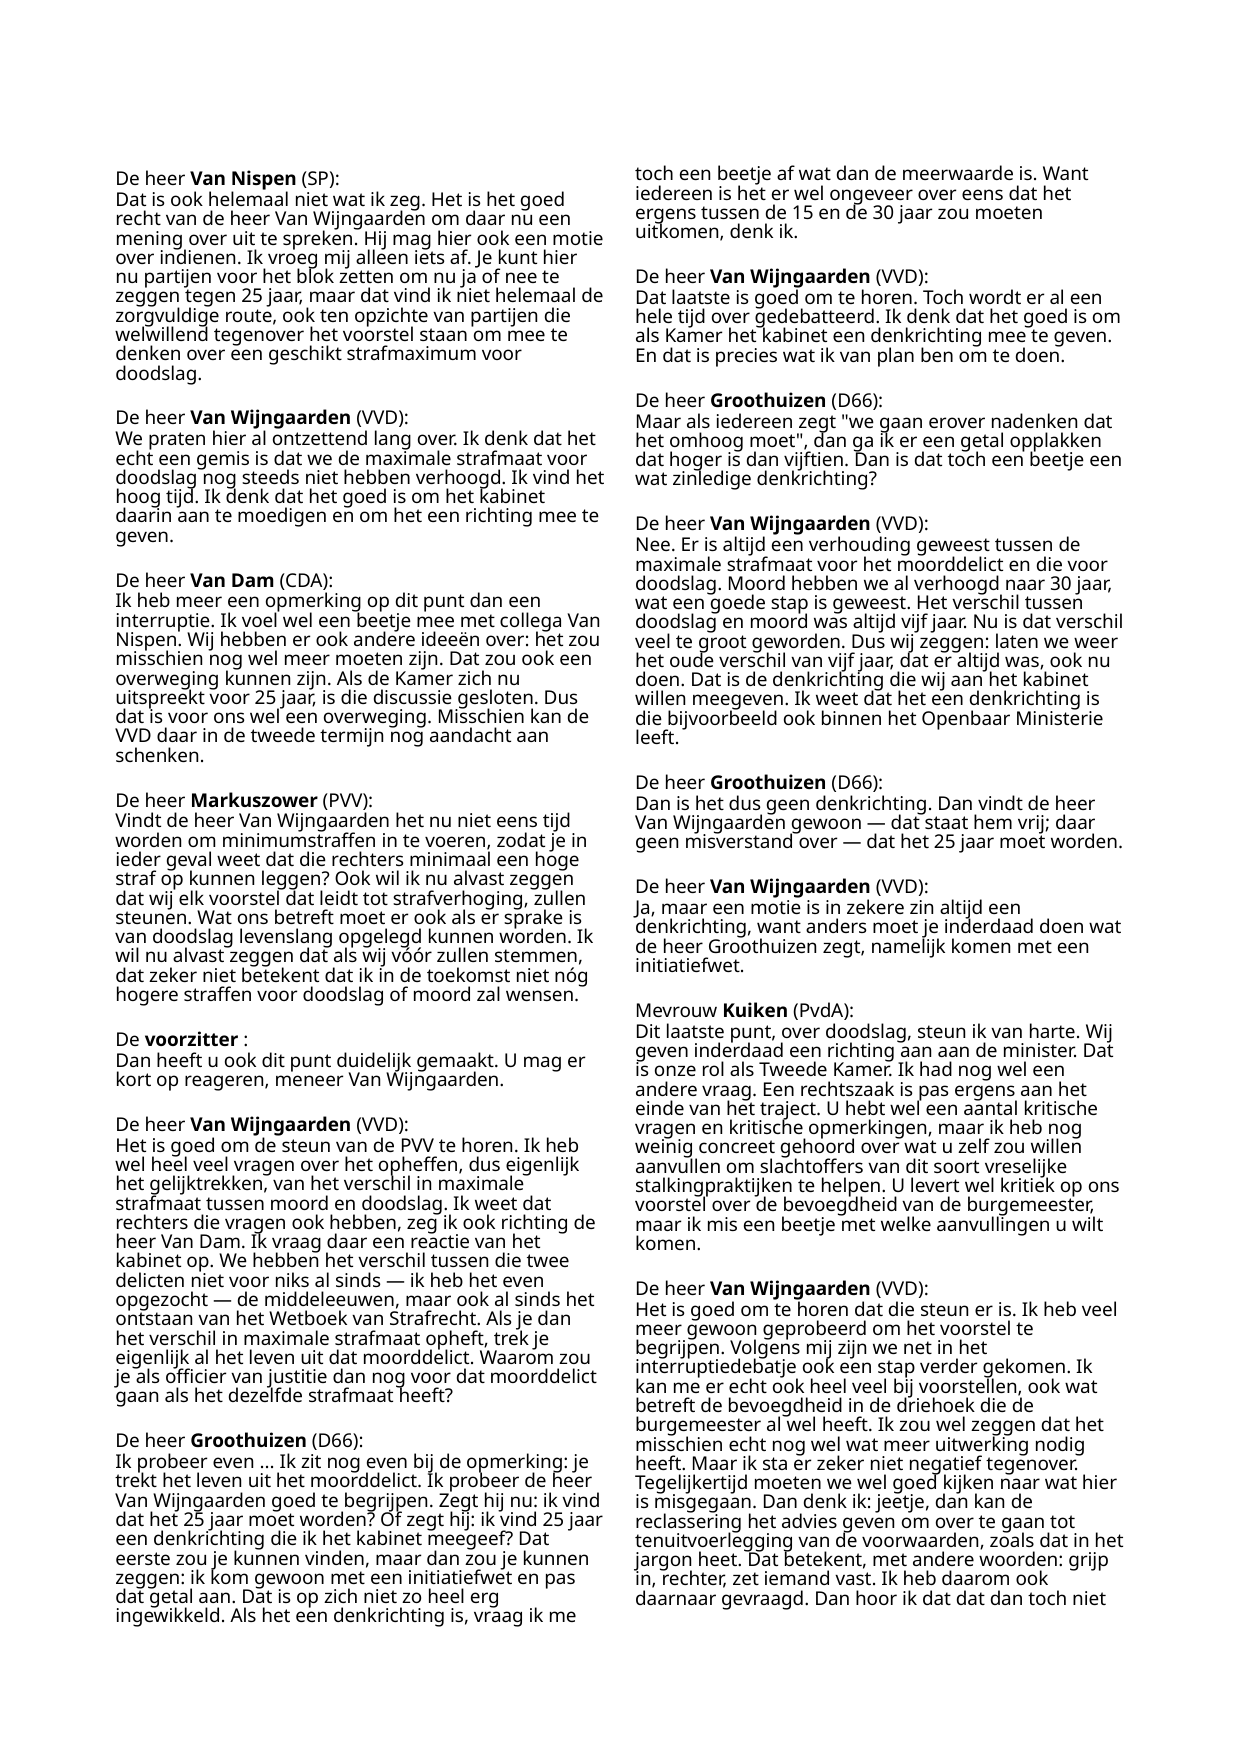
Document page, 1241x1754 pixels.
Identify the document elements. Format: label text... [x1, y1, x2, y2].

text Ik probeer even ... Ik zit nog even bij de opmerking: je trekt het leven uit het moorddelict. Ik probeer de heer Van Wijngaarden goed te begrijpen. Zegt hij nu: ik vind dat het 25 jaar moet worden? Of zegt hij: ik vind 25 jaar een denkrichting die ik het kabinet meegeef? Dat eerste zou je kunnen vinden, maar dan zou je kunnen zeggen: ik kom gewoon met een initiatiefwet en pas dat getal aan. Dat is op zich niet zo heel erg ingewikkeld. Als het een denkrichting is, vraag ik me [115, 1453, 605, 1627]
text De heer Groothuizen (D66): [115, 1427, 605, 1453]
text De heer Van Wijngaarden (VVD): [635, 511, 1125, 536]
text Dat is ook helemaal niet wat ik zeg. Het is het goed recht van de heer Van Wijngaarden om daar nu een mening over uit te spreken. Hij mag hier ook een motie over indienen. Ik vroeg mij alleen iets af. Je kunt hier nu partijen voor het blok zetten om nu ja of nee te zeggen tegen 25 jaar, maar dat vind ik niet helemaal de zorgvuldige route, ook ten opzichte van partijen die welwillend tegenover het voorstel staan om mee te denken over een geschikt strafmaximum voor doodslag. [115, 191, 605, 384]
text De heer Markuszower (PVV): [115, 787, 605, 812]
text De heer Van Wijngaarden (VVD): [635, 1275, 1125, 1301]
text De heer Van Wijngaarden (VVD): [635, 873, 1125, 899]
text De heer Groothuizen (D66): [635, 387, 1125, 413]
text Vindt de heer Van Wijngaarden het nu niet eens tijd worden om minimumstraffen in te voeren, zodat je in ieder geval weet dat die rechters minimaal een hoge straf op kunnen leggen? Ook wil ik nu alvast zeggen dat wij elk voorstel dat leidt tot strafverhoging, zullen steunen. Wat ons betreft moet er ook als er sprake is van doodslag levenslang opgelegd kunnen worden. Ik wil nu alvast zeggen dat als wij vóór zullen stemmen, dat zeker niet betekent dat ik in de toekomst niet nóg hogere straffen voor doodslag of moord zal wensen. [115, 812, 605, 1005]
text Dan is het dus geen denkrichting. Dan vindt de heer Van Wijngaarden gewoon — dat staat hem vrij; daar geen misverstand over — dat het 25 jaar moet worden. [635, 795, 1125, 853]
text Dan heeft u ook dit punt duidelijk gemaakt. U mag er kort op reageren, meneer Van Wijngaarden. [115, 1052, 605, 1090]
text De heer Van Wijngaarden (VVD): [635, 263, 1125, 289]
text We praten hier al ontzettend lang over. Ik denk dat het echt een gemis is dat we de maximale strafmaat voor doodslag nog steeds niet hebben verhoogd. Ik vind het hoog tijd. Ik denk dat het goed is om het kabinet daarin aan te moedigen en om het een richting mee te geven. [115, 430, 605, 546]
text Maar als iedereen zegt "we gaan erover nadenken dat het omhoog moet", dan ga ik er een getal opplakken dat hoger is dan vijftien. Dan is dat toch een beetje een wat zinledige denkrichting? [635, 413, 1125, 490]
text Ja, maar een motie is in zekere zin altijd een denkrichting, want anders moet je inderdaad doen wat de heer Groothuizen zegt, namelijk komen met een initiatiefwet. [635, 899, 1125, 976]
text Mevrouw Kuiken (PvdA): [635, 997, 1125, 1023]
text Nee. Er is altijd een verhouding geweest tussen de maximale strafmaat voor het moorddelict en die voor doodslag. Moord hebben we al verhoogd naar 30 jaar, wat een goede stap is geweest. Het verschil tussen doodslag en moord was altijd vijf jaar. Nu is dat verschil veel te groot geworden. Dus wij zeggen: laten we weer het oude verschil van vijf jaar, dat er altijd was, ook nu doen. Dat is de denkrichting die wij aan het kabinet willen meegeven. Ik weet dat het een denkrichting is die bijvoorbeeld ook binnen het Openbaar Ministerie leeft. [635, 536, 1125, 748]
text De heer Van Wijngaarden (VVD): [115, 1111, 605, 1137]
text Het is goed om de steun van de PVV te horen. Ik heb wel heel veel vragen over het opheffen, dus eigenlijk het gelijktrekken, van het verschil in maximale strafmaat tussen moord en doodslag. Ik weet dat rechters die vragen ook hebben, zeg ik ook richting de heer Van Dam. Ik vraag daar een reactie van het kabinet op. We hebben het verschil tussen die twee delicten niet voor niks al sinds — ik heb het even opgezocht — de middeleeuwen, maar ook al sinds het ontstaan van het Wetboek van Strafrecht. Als je dan het verschil in maximale strafmaat opheft, trek je eigenlijk al het leven uit dat moorddelict. Waarom zou je als officier van justitie dan nog voor dat moorddelict gaan als het dezelfde strafmaat heeft? [115, 1137, 605, 1407]
text toch een beetje af wat dan de meerwaarde is. Want iedereen is het er wel ongeveer over eens dat het ergens tussen de 15 en de 30 jaar zou moeten uitkomen, denk ik. [635, 165, 1125, 242]
text Ik heb meer een opmerking op dit punt dan een interruptie. Ik voel wel een beetje mee met collega Van Nispen. Wij hebben er ook andere ideeën over: het zou misschien nog wel meer moeten zijn. Dat zou ook een overweging kunnen zijn. Als de Kamer zich nu uitspreekt voor 25 jaar, is die discussie gesloten. Dus dat is voor ons wel een overweging. Misschien kan de VVD daar in de tweede termijn nog aandacht aan schenken. [115, 592, 605, 766]
text Het is goed om te horen dat die steun er is. Ik heb veel meer gewoon geprobeerd om het voorstel te begrijpen. Volgens mij zijn we net in het interruptiedebatje ook een stap verder gekomen. Ik kan me er echt ook heel veel bij voorstellen, ook wat betreft de bevoegdheid in de driehoek die de burgemeester al wel heeft. Ik zou wel zeggen dat het misschien echt nog wel wat meer uitwerking nodig heeft. Maar ik sta er zeker niet negatief tegenover. Tegelijkertijd moeten we wel goed kijken naar wat hier is misgegaan. Dan denk ik: jeetje, dan kan de reclassering het advies geven om over te gaan tot tenuitvoerlegging van de voorwaarden, zoals dat in het jargon heet. Dat betekent, met andere woorden: grijp in, rechter, zet iemand vast. Ik heb daarom ook daarnaar gevraagd. Dan hoor ik dat dat dan toch niet [635, 1301, 1125, 1609]
text De heer Van Dam (CDA): [115, 567, 605, 592]
text De voorzitter : [115, 1026, 605, 1052]
text De heer Van Nispen (SP): [115, 165, 605, 191]
text De heer Groothuizen (D66): [635, 769, 1125, 795]
text De heer Van Wijngaarden (VVD): [115, 404, 605, 430]
text Dit laatste punt, over doodslag, steun ik van harte. Wij geven inderdaad een richting aan aan de minister. Dat is onze rol als Tweede Kamer. Ik had nog wel een andere vraag. Een rechtszaak is pas ergens aan het einde van het traject. U hebt wel een aantal kritische vragen en kritische opmerkingen, maar ik heb nog weinig concreet gehoord over wat u zelf zou willen aanvullen om slachtoffers van dit soort vreselijke stalkingpraktijken te helpen. U levert wel kritiek op ons voorstel over de bevoegdheid van de burgemeester, maar ik mis een beetje met welke aanvullingen u wilt komen. [635, 1023, 1125, 1254]
text Dat laatste is goed om te horen. Toch wordt er al een hele tijd over gedebatteerd. Ik denk dat het goed is om als Kamer het kabinet een denkrichting mee te geven. En dat is precies wat ik van plan ben om te doen. [635, 289, 1125, 366]
